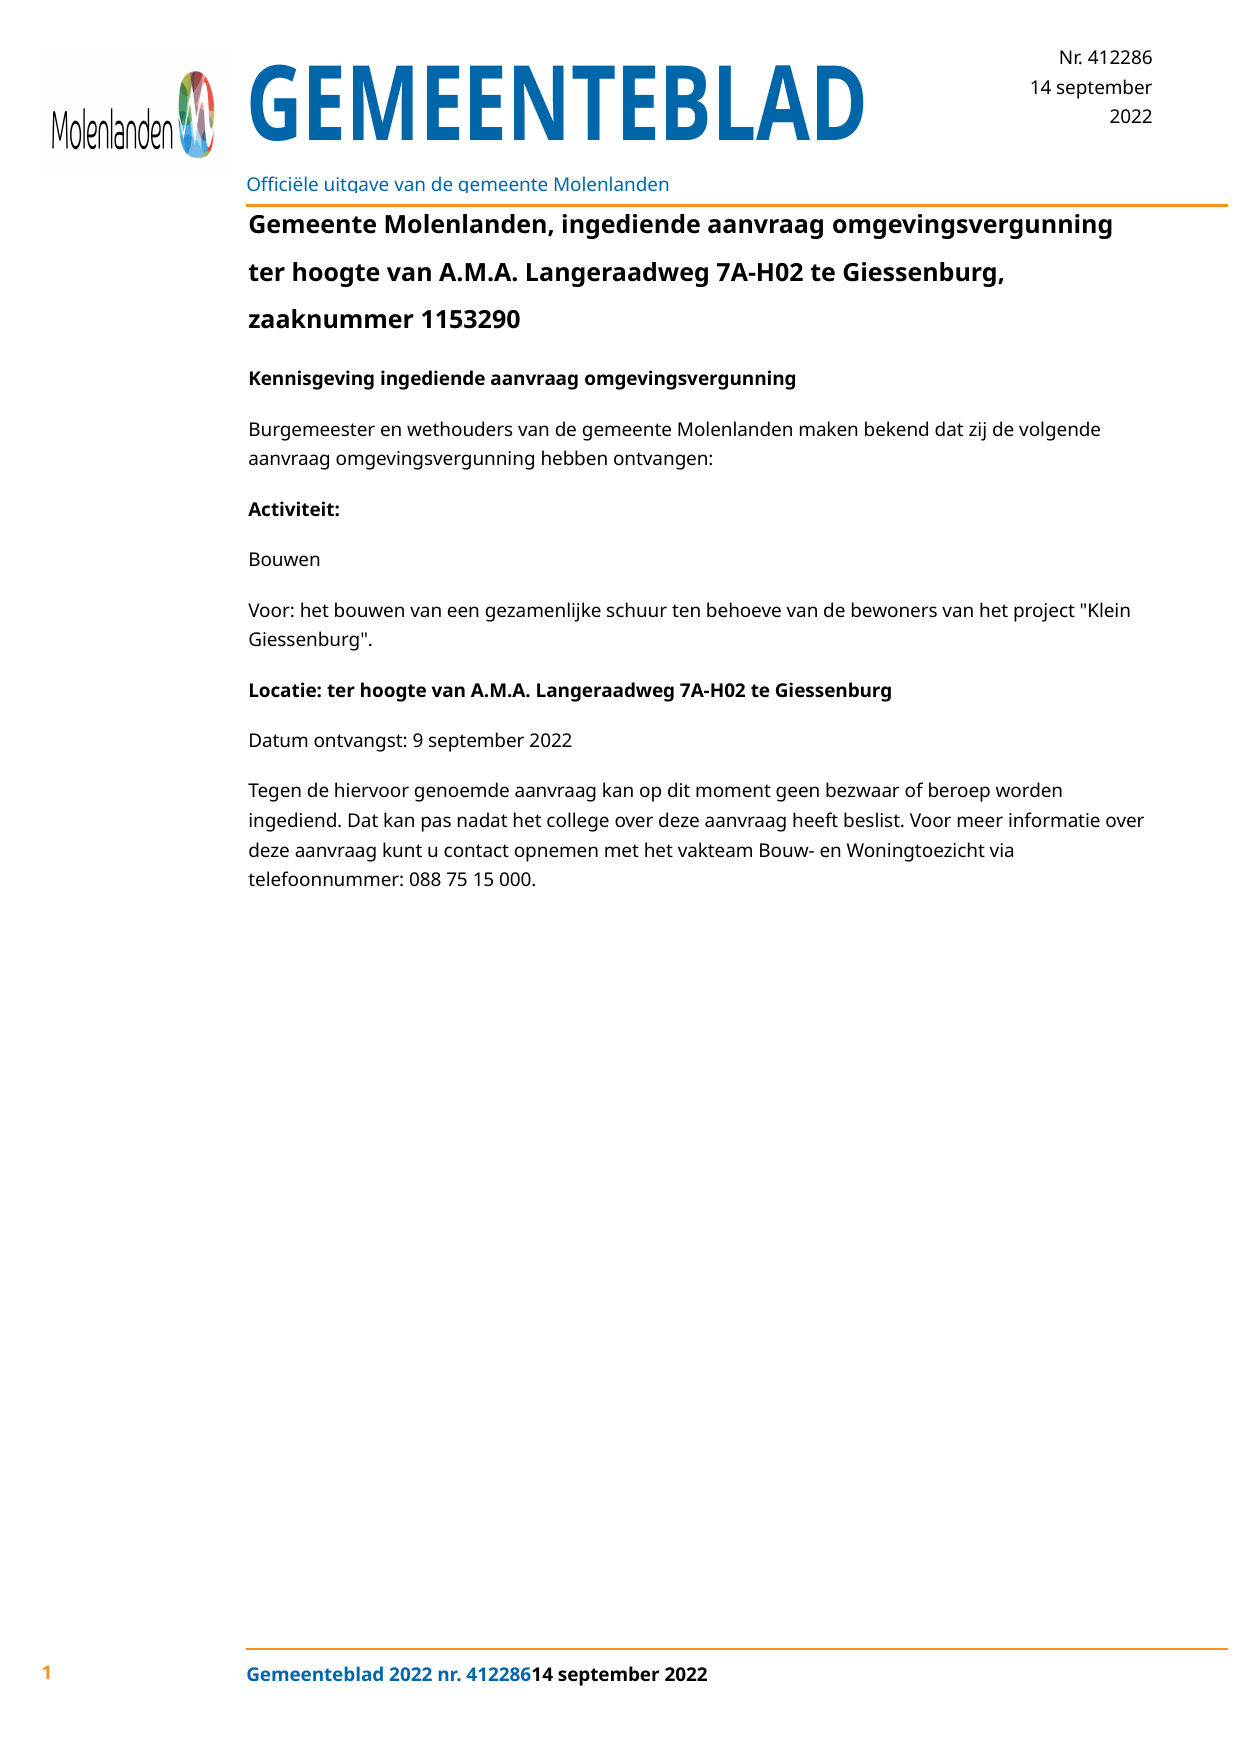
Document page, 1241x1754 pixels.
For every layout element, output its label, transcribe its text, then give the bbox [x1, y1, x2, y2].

picture [41, 47, 231, 172]
text Gemeente Molenlanden, ingediende aanvraag omgevingsvergunning ter hoogte van A.M.A. Langeraadweg 7A-H02 te Giessenburg, zaaknummer 1153290 [248, 207, 1152, 336]
text Activiteit: [248, 496, 1152, 522]
text Tegen de hiervoor genoemde aanvraag kan op dit moment geen bezwaar of beroep worden ingediend. Dat kan pas nadat het college over deze aanvraag heeft beslist. Voor meer informatie over deze aanvraag kunt u contact opnemen met het vakteam Bouw- en Woningtoezicht via telefoonnummer: 088 75 15 000. [248, 778, 1152, 892]
text Datum ontvangst: 9 september 2022 [248, 727, 1152, 753]
text Voor: het bouwen van een gezamenlijke schuur ten behoeve van de bewoners van het project "Klein Giessenburg". [248, 597, 1152, 652]
text Bouwen [248, 546, 1152, 572]
text Locatie: ter hoogte van A.M.A. Langeraadweg 7A-H02 te Giessenburg [248, 677, 1152, 702]
text Burgemeester en wethouders van de gemeente Molenlanden maken bekend dat zij de volgende aanvraag omgevingsvergunning hebben ontvangen: [248, 416, 1152, 471]
text Kennisgeving ingediende aanvraag omgevingsvergunning [248, 366, 1152, 391]
